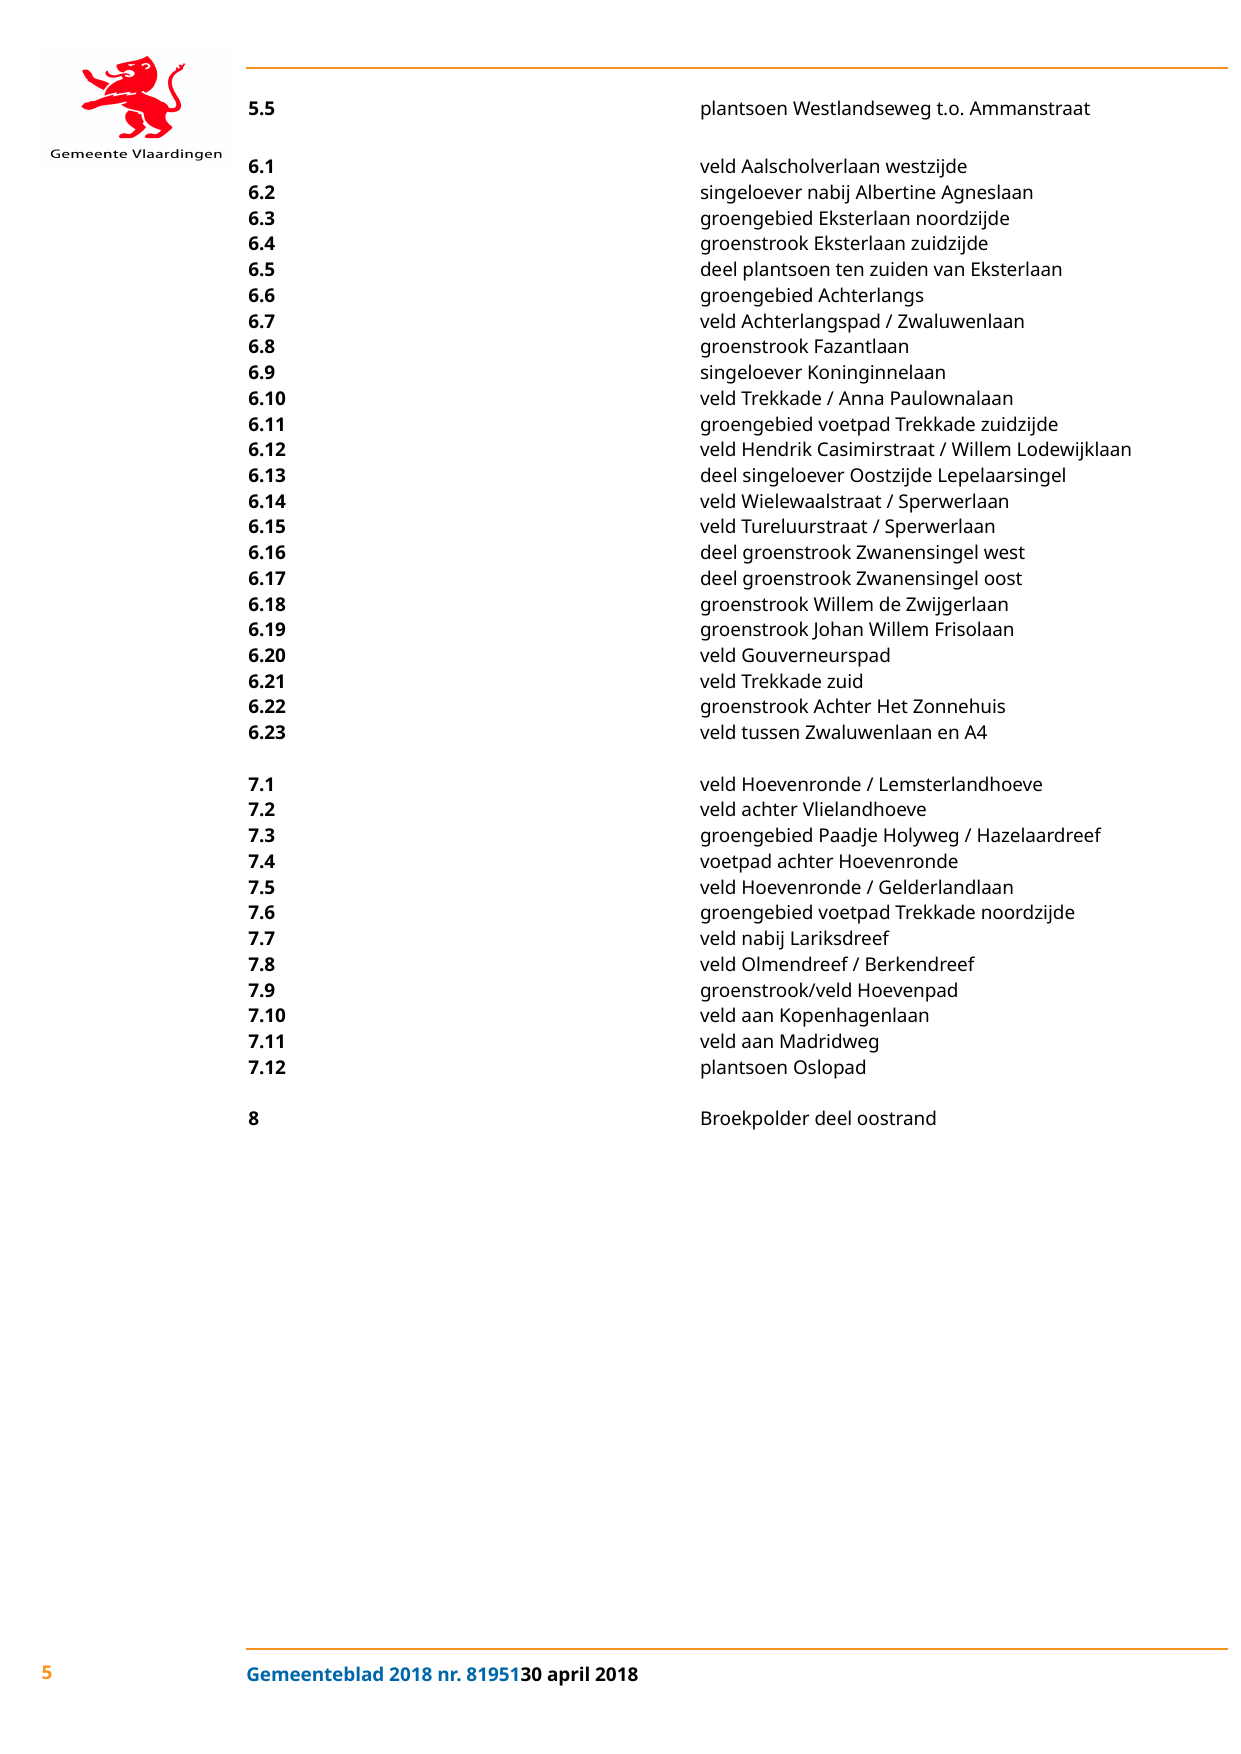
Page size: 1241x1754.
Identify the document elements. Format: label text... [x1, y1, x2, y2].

table_cell 7.5 [248, 874, 700, 899]
table_cell 6.13 [248, 462, 700, 488]
table_cell 6.4 [248, 231, 700, 256]
table_cell plantsoen Westlandseweg t.o. Ammanstraat [700, 95, 1152, 121]
table_cell 6.10 [248, 385, 700, 411]
table_cell 5.5 [248, 95, 700, 121]
table_cell 7.4 [248, 848, 700, 874]
table_cell [248, 745, 700, 771]
table_cell groenstrook Johan Willem Frisolaan [700, 617, 1152, 642]
table_cell 6.16 [248, 539, 700, 565]
table_cell deel plantsoen ten zuiden van Eksterlaan [700, 256, 1152, 282]
table_cell deel groenstrook Zwanensingel oost [700, 565, 1152, 591]
table_header veld Aalscholverlaan westzijde [700, 154, 1152, 179]
table_cell 6.5 [248, 256, 700, 282]
table_cell veld Olmendreef / Berkendreef [700, 951, 1152, 977]
table_cell groengebied Eksterlaan noordzijde [700, 205, 1152, 231]
table_header 6.1 [248, 154, 700, 179]
table_cell 7.7 [248, 925, 700, 951]
table_cell veld Wielewaalstraat / Sperwerlaan [700, 488, 1152, 514]
table_cell 7.9 [248, 977, 700, 1002]
table_cell 8 [248, 1105, 700, 1131]
table_cell veld aan Madridweg [700, 1028, 1152, 1054]
table_cell singeloever nabij Albertine Agneslaan [700, 179, 1152, 205]
table_cell veld Tureluurstraat / Sperwerlaan [700, 514, 1152, 539]
table_cell veld tussen Zwaluwenlaan en A4 [700, 720, 1152, 745]
table_cell deel singeloever Oostzijde Lepelaarsingel [700, 462, 1152, 488]
table_cell 6.18 [248, 591, 700, 617]
table_cell 6.23 [248, 720, 700, 745]
table_cell 6.15 [248, 514, 700, 539]
table_cell 6.3 [248, 205, 700, 231]
table_cell 7.3 [248, 823, 700, 848]
table_cell veld aan Kopenhagenlaan [700, 1003, 1152, 1028]
table_cell 7.6 [248, 900, 700, 925]
table_cell groengebied Achterlangs [700, 282, 1152, 308]
table_cell 7.1 [248, 771, 700, 797]
table_cell 6.17 [248, 565, 700, 591]
table_cell 6.22 [248, 694, 700, 719]
table_cell 6.19 [248, 617, 700, 642]
table_cell 6.6 [248, 282, 700, 308]
table_cell groenstrook Eksterlaan zuidzijde [700, 231, 1152, 256]
table_cell groenstrook Fazantlaan [700, 334, 1152, 359]
table_cell Broekpolder deel oostrand [700, 1105, 1152, 1131]
table_cell 6.21 [248, 668, 700, 694]
table_cell plantsoen Oslopad [700, 1054, 1152, 1080]
table_cell 6.12 [248, 436, 700, 462]
table_cell singeloever Koninginnelaan [700, 359, 1152, 385]
table_cell deel groenstrook Zwanensingel west [700, 539, 1152, 565]
table_cell groenstrook/veld Hoevenpad [700, 977, 1152, 1002]
table_cell [700, 1080, 1152, 1105]
table_cell 6.20 [248, 642, 700, 668]
table_cell [248, 1080, 700, 1105]
table_cell groenstrook Willem de Zwijgerlaan [700, 591, 1152, 617]
table_cell groengebied voetpad Trekkade noordzijde [700, 900, 1152, 925]
table_cell veld Gouverneurspad [700, 642, 1152, 668]
table_cell 6.2 [248, 179, 700, 205]
table_cell 7.8 [248, 951, 700, 977]
table_cell veld nabij Lariksdreef [700, 925, 1152, 951]
table_cell 7.2 [248, 797, 700, 822]
table_cell 6.9 [248, 359, 700, 385]
table_cell groengebied Paadje Holyweg / Hazelaardreef [700, 823, 1152, 848]
table_cell veld Hoevenronde / Lemsterlandhoeve [700, 771, 1152, 797]
table_cell veld Trekkade zuid [700, 668, 1152, 694]
table_cell 6.8 [248, 334, 700, 359]
table_cell veld achter Vlielandhoeve [700, 797, 1152, 822]
table_cell 6.14 [248, 488, 700, 514]
table_cell veld Achterlangspad / Zwaluwenlaan [700, 308, 1152, 333]
table_cell 6.11 [248, 411, 700, 436]
table_cell 6.7 [248, 308, 700, 333]
picture [41, 47, 231, 172]
table_cell 7.11 [248, 1028, 700, 1054]
table_cell groengebied voetpad Trekkade zuidzijde [700, 411, 1152, 436]
table_cell groenstrook Achter Het Zonnehuis [700, 694, 1152, 719]
table_cell veld Trekkade / Anna Paulownalaan [700, 385, 1152, 411]
table_cell veld Hoevenronde / Gelderlandlaan [700, 874, 1152, 899]
table_cell 7.10 [248, 1003, 700, 1028]
table_cell 7.12 [248, 1054, 700, 1080]
table_cell voetpad achter Hoevenronde [700, 848, 1152, 874]
table_cell [700, 745, 1152, 771]
table_cell veld Hendrik Casimirstraat / Willem Lodewijklaan [700, 436, 1152, 462]
